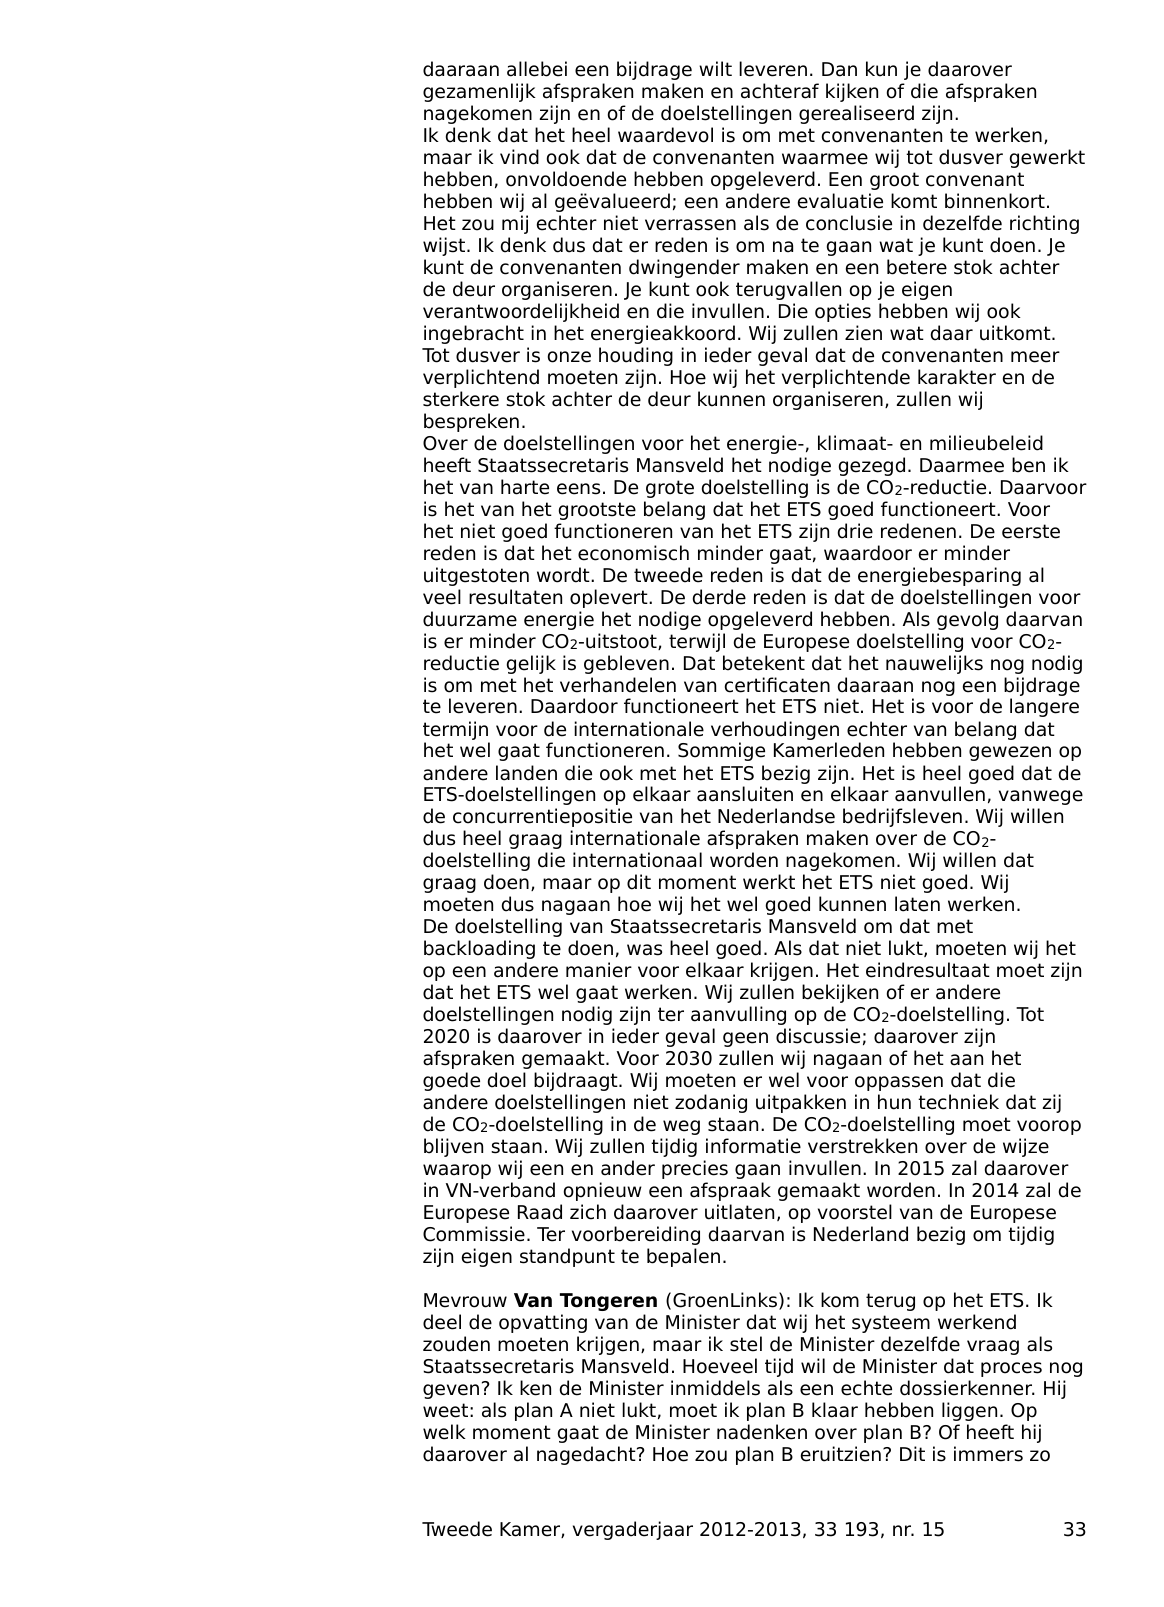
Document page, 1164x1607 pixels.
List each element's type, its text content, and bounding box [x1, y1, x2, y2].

text Ik denk dat het heel waardevol is om met convenanten te werken, maar ik vind ook dat de convenanten waarmee wij tot dusver gewerkt hebben, onvoldoende hebben opgeleverd. Een groot convenant hebben wij al geëvalueerd; een andere evaluatie komt binnenkort. Het zou mij echter niet verrassen als de conclusie in dezelfde richting wijst. Ik denk dus dat er reden is om na te gaan wat je kunt doen. Je kunt de convenanten dwingender maken en een betere stok achter de deur organiseren. Je kunt ook terugvallen op je eigen verantwoordelijkheid en die invullen. Die opties hebben wij ook ingebracht in het energieakkoord. Wij zullen zien wat daar uitkomt. Tot dusver is onze houding in ieder geval dat de convenanten meer verplichtend moeten zijn. Hoe wij het verplichtende karakter en de sterkere stok achter de deur kunnen organiseren, zullen wij bespreken. [422, 125, 1087, 433]
text Mevrouw Van Tongeren (GroenLinks): Ik kom terug op het ETS. Ik deel de opvatting van de Minister dat wij het systeem werkend zouden moeten krijgen, maar ik stel de Minister dezelfde vraag als Staatssecretaris Mansveld. Hoeveel tijd wil de Minister dat proces nog geven? Ik ken de Minister inmiddels als een echte dossierkenner. Hij weet: als plan A niet lukt, moet ik plan B klaar hebben liggen. Op welk moment gaat de Minister nadenken over plan B? Of heeft hij daarover al nagedacht? Hoe zou plan B eruitzien? Dit is immers zo [422, 1290, 1087, 1466]
text Over de doelstellingen voor het energie-, klimaat- en milieubeleid heeft Staatssecretaris Mansveld het nodige gezegd. Daarmee ben ik het van harte eens. De grote doelstelling is de CO2-reductie. Daarvoor is het van het grootste belang dat het ETS goed functioneert. Voor het niet goed functioneren van het ETS zijn drie redenen. De eerste reden is dat het economisch minder gaat, waardoor er minder uitgestoten wordt. De tweede reden is dat de energiebesparing al veel resultaten oplevert. De derde reden is dat de doelstellingen voor duurzame energie het nodige opgeleverd hebben. Als gevolg daarvan is er minder CO2-uitstoot, terwijl de Europese doelstelling voor CO2-reductie gelijk is gebleven. Dat betekent dat het nauwelijks nog nodig is om met het verhandelen van certificaten daaraan nog een bijdrage te leveren. Daardoor functioneert het ETS niet. Het is voor de langere termijn voor de internationale verhoudingen echter van belang dat het wel gaat functioneren. Sommige Kamerleden hebben gewezen op andere landen die ook met het ETS bezig zijn. Het is heel goed dat de ETS-doelstellingen op elkaar aansluiten en elkaar aanvullen, vanwege de concurrentiepositie van het Nederlandse bedrijfsleven. Wij willen dus heel graag internationale afspraken maken over de CO2-doelstelling die internationaal worden nagekomen. Wij willen dat graag doen, maar op dit moment werkt het ETS niet goed. Wij moeten dus nagaan hoe wij het wel goed kunnen laten werken. [422, 433, 1087, 916]
text De doelstelling van Staatssecretaris Mansveld om dat met backloading te doen, was heel goed. Als dat niet lukt, moeten wij het op een andere manier voor elkaar krijgen. Het eindresultaat moet zijn dat het ETS wel gaat werken. Wij zullen bekijken of er andere doelstellingen nodig zijn ter aanvulling op de CO2-doelstelling. Tot 2020 is daarover in ieder geval geen discussie; daarover zijn afspraken gemaakt. Voor 2030 zullen wij nagaan of het aan het goede doel bijdraagt. Wij moeten er wel voor oppassen dat die andere doelstellingen niet zodanig uitpakken in hun techniek dat zij de CO2-doelstelling in de weg staan. De CO2-doelstelling moet voorop blijven staan. Wij zullen tijdig informatie verstrekken over de wijze waarop wij een en ander precies gaan invullen. In 2015 zal daarover in VN-verband opnieuw een afspraak gemaakt worden. In 2014 zal de Europese Raad zich daarover uitlaten, op voorstel van de Europese Commissie. Ter voorbereiding daarvan is Nederland bezig om tijdig zijn eigen standpunt te bepalen. [422, 916, 1087, 1268]
text daaraan allebei een bijdrage wilt leveren. Dan kun je daarover gezamenlijk afspraken maken en achteraf kijken of die afspraken nagekomen zijn en of de doelstellingen gerealiseerd zijn. [422, 59, 1087, 125]
